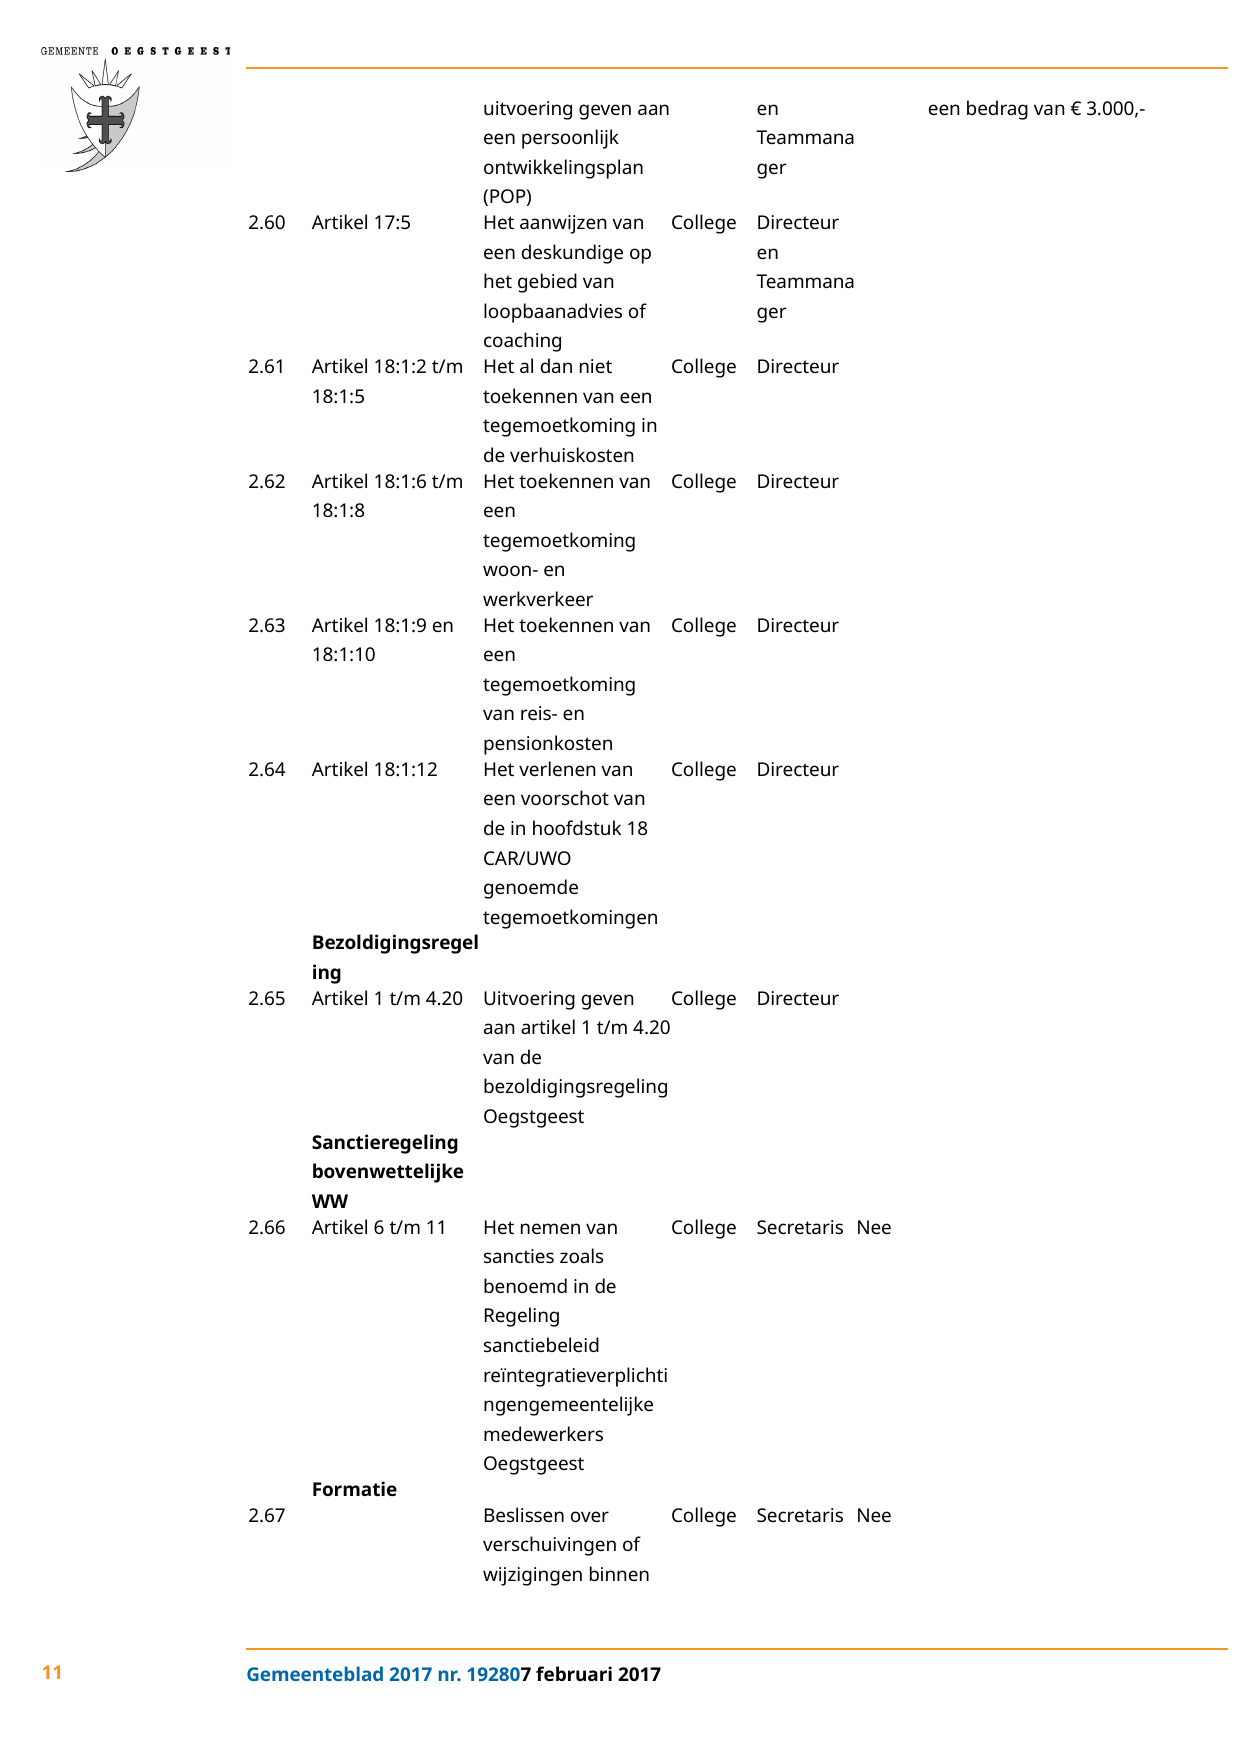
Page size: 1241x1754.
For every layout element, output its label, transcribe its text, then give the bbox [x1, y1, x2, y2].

table_cell [756, 1476, 856, 1502]
table_cell Directeur [756, 353, 856, 468]
table_cell [928, 468, 1152, 612]
table_cell Directeur [756, 985, 856, 1129]
table_cell Artikel 1 t/m 4.20 [312, 985, 483, 1129]
table_cell 2.66 [248, 1214, 312, 1476]
table_cell [756, 1129, 856, 1214]
table_cell [928, 985, 1152, 1129]
table_cell [248, 930, 312, 985]
table_cell Nee [856, 1214, 928, 1476]
table_cell [856, 756, 928, 929]
table_cell [671, 1129, 756, 1214]
table_cell [928, 612, 1152, 756]
table_cell [856, 1129, 928, 1214]
table_cell Beslissen over verschuivingen of wijzigingen binnen [483, 1502, 671, 1587]
table_cell Directeur [756, 612, 856, 756]
table_cell 2.62 [248, 468, 312, 612]
table_cell [856, 1476, 928, 1502]
table_cell een bedrag van € 3.000,- [928, 95, 1152, 209]
table_cell 2.65 [248, 985, 312, 1129]
table_cell [856, 612, 928, 756]
table_cell 2.67 [248, 1502, 312, 1587]
table_cell Het nemen van sancties zoals benoemd in de Regeling sanctiebeleid reïntegratieverplichtingengemeentelijke medewerkers Oegstgeest [483, 1214, 671, 1476]
table_cell Artikel 18:1:2 t/m 18:1:5 [312, 353, 483, 468]
table_cell [928, 1214, 1152, 1476]
table_cell Het toekennen van een tegemoetkoming van reis- en pensionkosten [483, 612, 671, 756]
table_cell Sanctieregeling bovenwettelijke WW [312, 1129, 483, 1214]
table_cell [928, 209, 1152, 353]
picture [41, 47, 231, 172]
table_cell Secretaris [756, 1502, 856, 1587]
table_cell Artikel 17:5 [312, 209, 483, 353]
table_cell [928, 1129, 1152, 1214]
table_cell [856, 468, 928, 612]
table_cell Het aanwijzen van een deskundige op het gebied van loopbaanadvies of coaching [483, 209, 671, 353]
table_cell Artikel 6 t/m 11 [312, 1214, 483, 1476]
table_cell [856, 353, 928, 468]
table_cell Secretaris [756, 1214, 856, 1476]
table_cell [248, 1129, 312, 1214]
table_cell Het al dan niet toekennen van een tegemoetkoming in de verhuiskosten [483, 353, 671, 468]
table_cell [928, 756, 1152, 929]
table_cell Uitvoering geven aan artikel 1 t/m 4.20 van de bezoldigingsregeling Oegstgeest [483, 985, 671, 1129]
table_cell College [671, 353, 756, 468]
table_cell College [671, 985, 756, 1129]
table_cell [671, 930, 756, 985]
table_cell College [671, 1214, 756, 1476]
table_cell [483, 1129, 671, 1214]
table_cell [483, 1476, 671, 1502]
table_cell [312, 1502, 483, 1587]
table_cell College [671, 468, 756, 612]
table_cell 2.61 [248, 353, 312, 468]
table_cell [756, 930, 856, 985]
table_cell en Teammanager [756, 95, 856, 209]
table_cell [671, 95, 756, 209]
table_cell Directeur [756, 468, 856, 612]
table_cell [856, 985, 928, 1129]
table_cell [312, 95, 483, 209]
table_cell [248, 95, 312, 209]
table_cell Artikel 18:1:9 en 18:1:10 [312, 612, 483, 756]
table_cell 2.64 [248, 756, 312, 929]
table_cell [928, 1502, 1152, 1587]
table_cell Formatie [312, 1476, 483, 1502]
table_cell College [671, 1502, 756, 1587]
table_cell Directeur [756, 756, 856, 929]
table_cell Nee [856, 1502, 928, 1587]
table_cell [856, 930, 928, 985]
table_cell [248, 1476, 312, 1502]
table_cell 2.60 [248, 209, 312, 353]
table_cell Artikel 18:1:6 t/m 18:1:8 [312, 468, 483, 612]
table_cell Het toekennen van een tegemoetkoming woon- en werkverkeer [483, 468, 671, 612]
table_cell College [671, 209, 756, 353]
table_cell [856, 209, 928, 353]
table_cell College [671, 756, 756, 929]
table_cell Artikel 18:1:12 [312, 756, 483, 929]
table_cell Bezoldigingsregeling [312, 930, 483, 985]
table_cell [928, 930, 1152, 985]
table_cell [671, 1476, 756, 1502]
table_cell [856, 95, 928, 209]
table_cell Het verlenen van een voorschot van de in hoofdstuk 18 CAR/UWO genoemde tegemoetkomingen [483, 756, 671, 929]
table_cell uitvoering geven aan een persoonlijk ontwikkelingsplan (POP) [483, 95, 671, 209]
table_cell Directeur en Teammanager [756, 209, 856, 353]
table_cell 2.63 [248, 612, 312, 756]
table_cell [483, 930, 671, 985]
table_cell [928, 1476, 1152, 1502]
table_cell [928, 353, 1152, 468]
table_cell College [671, 612, 756, 756]
